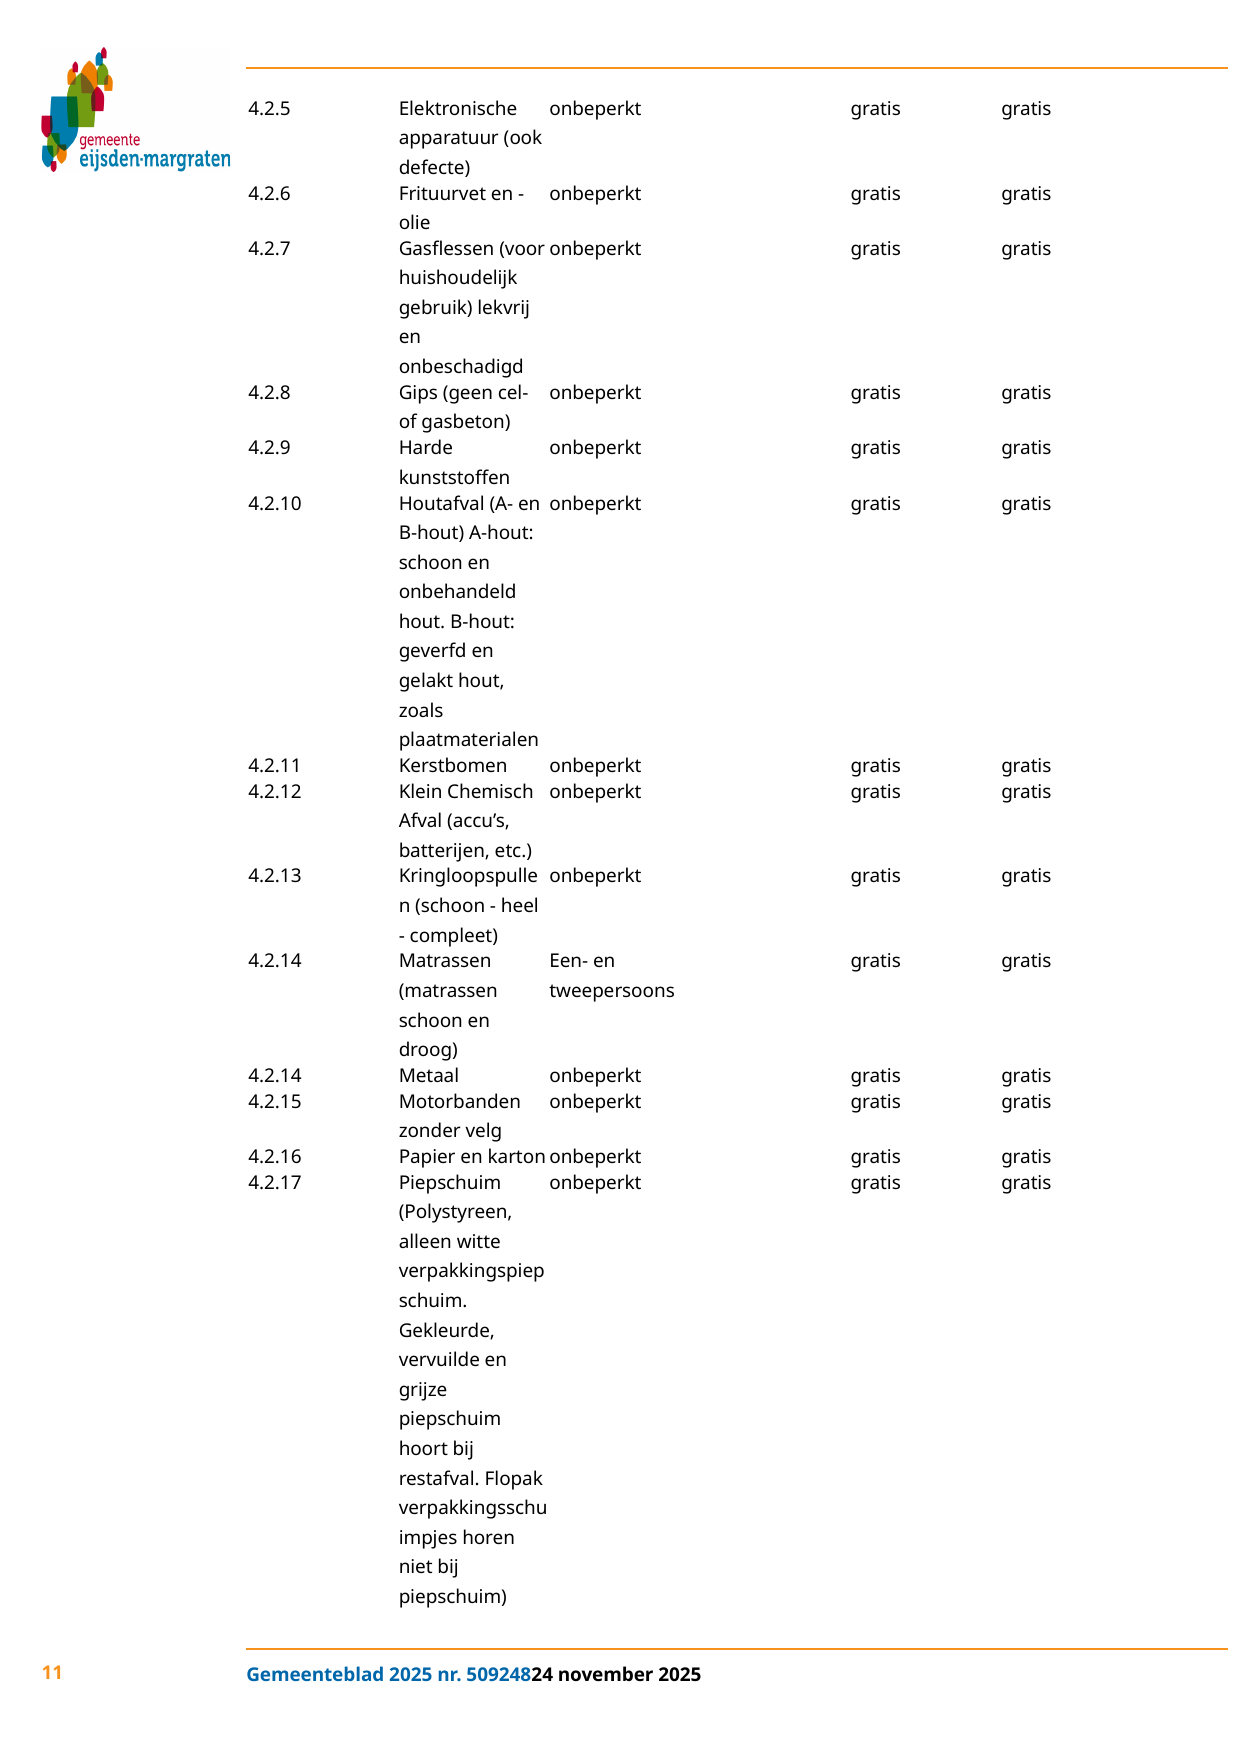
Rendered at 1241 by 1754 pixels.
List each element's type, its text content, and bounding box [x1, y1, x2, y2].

table_cell 4.2.10 [248, 490, 398, 752]
table_cell gratis [1001, 1143, 1152, 1169]
table_cell Kringloopspullen (schoon - heel - compleet) [399, 863, 549, 948]
table_cell gratis [1001, 235, 1152, 379]
table_cell gratis [850, 752, 1001, 778]
table_cell gratis [1001, 180, 1152, 235]
table_cell gratis [850, 1088, 1001, 1143]
table_cell gratis [1001, 490, 1152, 752]
table_cell gratis [850, 1169, 1001, 1609]
table_cell gratis [1001, 1169, 1152, 1609]
table_cell gratis [850, 778, 1001, 863]
table_cell onbeperkt [549, 752, 700, 778]
table_cell 4.2.7 [248, 235, 398, 379]
table_cell Harde kunststoffen [399, 434, 549, 490]
table_cell Gasflessen (voor huishoudelijk gebruik) lekvrij en onbeschadigd [399, 235, 549, 379]
table_cell gratis [850, 863, 1001, 948]
table_cell 4.2.12 [248, 778, 398, 863]
table_cell gratis [1001, 1088, 1152, 1143]
table_cell onbeperkt [549, 434, 700, 490]
table_cell gratis [850, 434, 1001, 490]
table_cell gratis [850, 1062, 1001, 1088]
table_cell Een- en tweepersoons [549, 948, 700, 1062]
table_cell 4.2.14 [248, 948, 398, 1062]
table_cell 4.2.6 [248, 180, 398, 235]
table_cell [700, 1088, 850, 1143]
table_cell onbeperkt [549, 379, 700, 434]
table_cell onbeperkt [549, 95, 700, 180]
table_cell gratis [850, 95, 1001, 180]
table_cell 4.2.11 [248, 752, 398, 778]
table_cell Motorbanden zonder velg [399, 1088, 549, 1143]
table_cell gratis [850, 379, 1001, 434]
table_cell 4.2.15 [248, 1088, 398, 1143]
table_cell gratis [1001, 863, 1152, 948]
table_cell [700, 778, 850, 863]
table_cell gratis [1001, 379, 1152, 434]
table_cell [700, 235, 850, 379]
table_cell gratis [1001, 1062, 1152, 1088]
table_cell onbeperkt [549, 778, 700, 863]
table_cell 4.2.14 [248, 1062, 398, 1088]
table_cell [700, 1062, 850, 1088]
table_cell [700, 379, 850, 434]
table_cell onbeperkt [549, 490, 700, 752]
table_cell Elektronische apparatuur (ook defecte) [399, 95, 549, 180]
table_cell gratis [1001, 948, 1152, 1062]
table_cell gratis [850, 235, 1001, 379]
table_cell Kerstbomen [399, 752, 549, 778]
table_cell 4.2.13 [248, 863, 398, 948]
picture [41, 47, 231, 172]
table_cell Piepschuim (Polystyreen, alleen witte verpakkingspiepschuim. Gekleurde, vervuilde en grijze piepschuim hoort bij restafval. Flopak verpakkingsschuimpjes horen niet bij piepschuim) [399, 1169, 549, 1609]
table_cell gratis [1001, 752, 1152, 778]
table_cell gratis [850, 1143, 1001, 1169]
table_cell [700, 863, 850, 948]
table_cell onbeperkt [549, 1143, 700, 1169]
table_cell Papier en karton [399, 1143, 549, 1169]
table_cell Gips (geen cel- of gasbeton) [399, 379, 549, 434]
table_cell Matrassen (matrassen schoon en droog) [399, 948, 549, 1062]
table_cell [700, 490, 850, 752]
table_cell [700, 752, 850, 778]
table_cell gratis [850, 180, 1001, 235]
table_cell 4.2.5 [248, 95, 398, 180]
table_cell gratis [1001, 434, 1152, 490]
table_cell onbeperkt [549, 1062, 700, 1088]
table_cell 4.2.9 [248, 434, 398, 490]
table_cell [700, 1169, 850, 1609]
table_cell 4.2.8 [248, 379, 398, 434]
table_cell [700, 1143, 850, 1169]
table_cell Metaal [399, 1062, 549, 1088]
table_cell Klein Chemisch Afval (accu’s, batterijen, etc.) [399, 778, 549, 863]
table_cell gratis [1001, 778, 1152, 863]
table_cell Frituurvet en -olie [399, 180, 549, 235]
table_cell [700, 180, 850, 235]
table_cell onbeperkt [549, 863, 700, 948]
table_cell [700, 948, 850, 1062]
table_cell gratis [850, 490, 1001, 752]
table_cell 4.2.17 [248, 1169, 398, 1609]
table_cell onbeperkt [549, 235, 700, 379]
table_cell Houtafval (A- en B-hout) A-hout: schoon en onbehandeld hout. B-hout: geverfd en gelakt hout, zoals plaatmaterialen [399, 490, 549, 752]
table_cell gratis [1001, 95, 1152, 180]
table_cell onbeperkt [549, 180, 700, 235]
table_cell [700, 95, 850, 180]
table_cell gratis [850, 948, 1001, 1062]
table_cell onbeperkt [549, 1088, 700, 1143]
table_cell 4.2.16 [248, 1143, 398, 1169]
table_cell [700, 434, 850, 490]
table_cell onbeperkt [549, 1169, 700, 1609]
